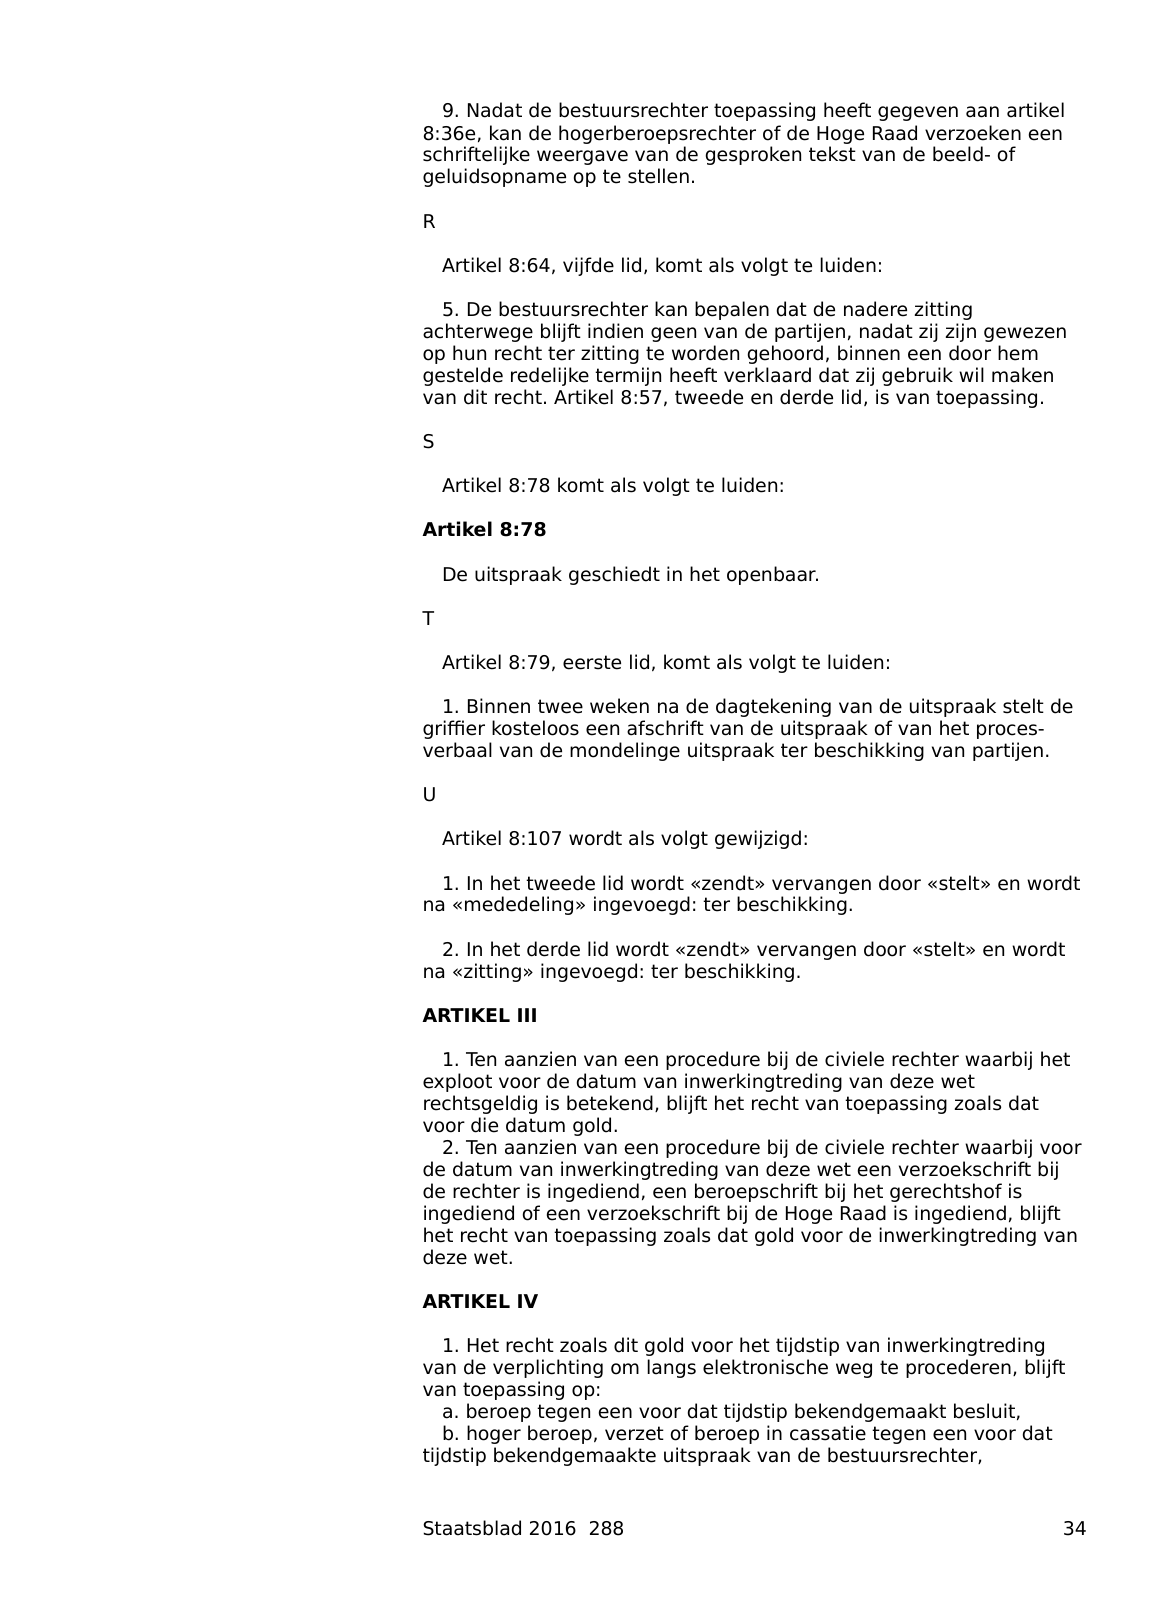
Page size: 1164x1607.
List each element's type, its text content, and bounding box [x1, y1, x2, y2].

text T [422, 608, 1087, 629]
text 9. Nadat de bestuursrechter toepassing heeft gegeven aan artikel 8:36e, kan de hogerberoepsrechter of de Hoge Raad verzoeken een schriftelijke weergave van de gesproken tekst van de beeld- of geluidsopname op te stellen. [422, 100, 1087, 188]
text 2. In het derde lid wordt «zendt» vervangen door «stelt» en wordt na «zitting» ingevoegd: ter beschikking. [422, 938, 1087, 982]
text 1. Het recht zoals dit gold voor het tijdstip van inwerkingtreding van de verplichting om langs elektronische weg te procederen, blijft van toepassing op: [422, 1335, 1087, 1401]
text 1. Ten aanzien van een procedure bij de civiele rechter waarbij het exploot voor de datum van inwerkingtreding van deze wet rechtsgeldig is betekend, blijft het recht van toepassing zoals dat voor die datum gold. [422, 1049, 1087, 1137]
text a. beroep tegen een voor dat tijdstip bekendgemaakt besluit, [422, 1401, 1087, 1423]
text 1. In het tweede lid wordt «zendt» vervangen door «stelt» en wordt na «mededeling» ingevoegd: ter beschikking. [422, 872, 1087, 916]
text Artikel 8:64, vijfde lid, komt als volgt te luiden: [422, 255, 1087, 277]
text S [422, 431, 1087, 453]
text 2. Ten aanzien van een procedure bij de civiele rechter waarbij voor de datum van inwerkingtreding van deze wet een verzoekschrift bij de rechter is ingediend, een beroepschrift bij het gerechtshof is ingediend of een verzoekschrift bij de Hoge Raad is ingediend, blijft het recht van toepassing zoals dat gold voor de inwerkingtreding van deze wet. [422, 1137, 1087, 1269]
text b. hoger beroep, verzet of beroep in cassatie tegen een voor dat tijdstip bekendgemaakte uitspraak van de bestuursrechter, [422, 1423, 1087, 1467]
text 1. Binnen twee weken na de dagtekening van de uitspraak stelt de griffier kosteloos een afschrift van de uitspraak of van het proces-verbaal van de mondelinge uitspraak ter beschikking van partijen. [422, 696, 1087, 762]
subtitle ARTIKEL III [422, 1005, 1087, 1027]
text U [422, 784, 1087, 806]
text De uitspraak geschiedt in het openbaar. [422, 563, 1087, 585]
subtitle ARTIKEL IV [422, 1291, 1087, 1313]
text Artikel 8:107 wordt als volgt gewijzigd: [422, 828, 1087, 850]
text R [422, 211, 1087, 232]
text Artikel 8:79, eerste lid, komt als volgt te luiden: [422, 652, 1087, 674]
subtitle Artikel 8:78 [422, 519, 1087, 541]
text Artikel 8:78 komt als volgt te luiden: [422, 475, 1087, 497]
text 5. De bestuursrechter kan bepalen dat de nadere zitting achterwege blijft indien geen van de partijen, nadat zij zijn gewezen op hun recht ter zitting te worden gehoord, binnen een door hem gestelde redelijke termijn heeft verklaard dat zij gebruik wil maken van dit recht. Artikel 8:57, tweede en derde lid, is van toepassing. [422, 299, 1087, 409]
